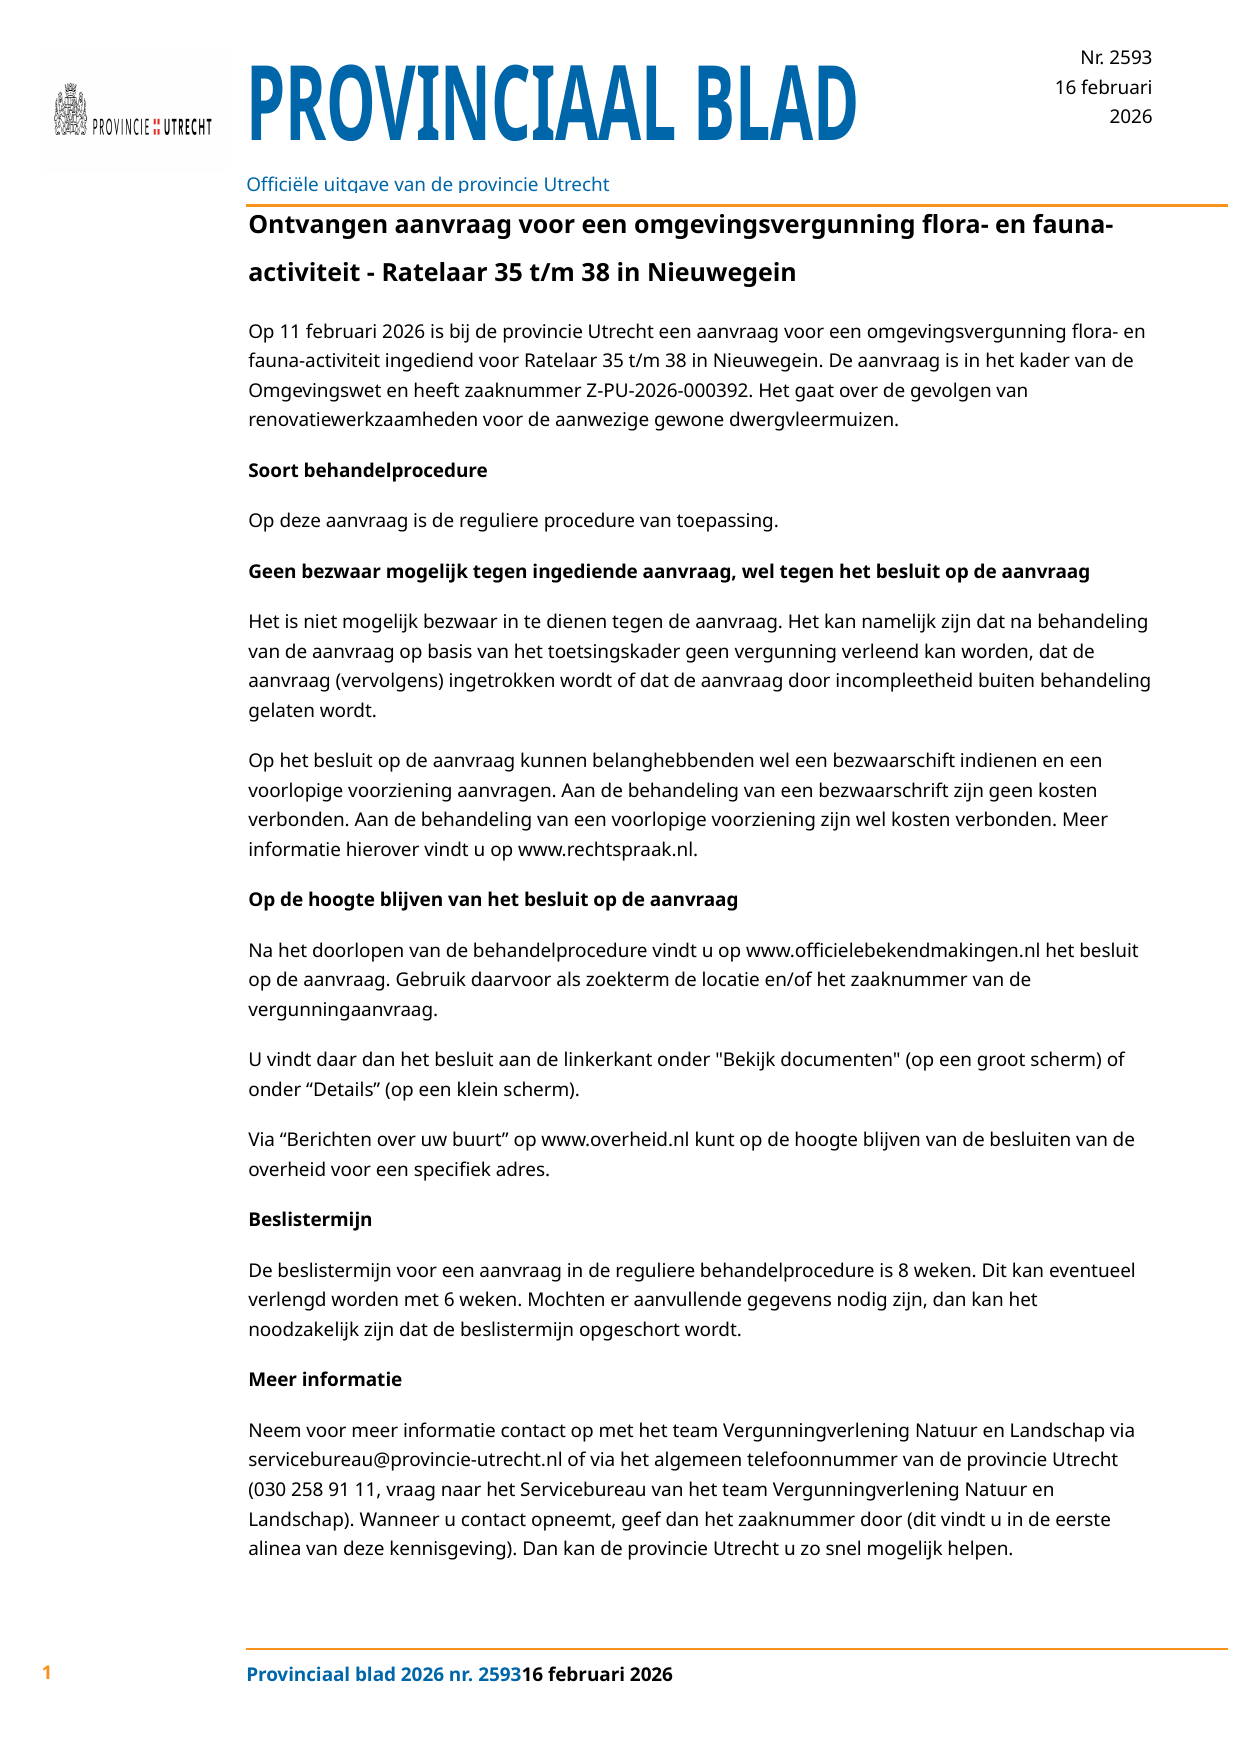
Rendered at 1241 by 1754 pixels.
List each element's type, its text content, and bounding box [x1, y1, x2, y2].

text Het is niet mogelijk bezwaar in te dienen tegen de aanvraag. Het kan namelijk zijn dat na behandeling van de aanvraag op basis van het toetsingskader geen vergunning verleend kan worden, dat de aanvraag (vervolgens) ingetrokken wordt of dat de aanvraag door incompleetheid buiten behandeling gelaten wordt. [248, 608, 1152, 723]
picture [41, 47, 231, 172]
text Soort behandelprocedure [248, 457, 1152, 483]
text Na het doorlopen van de behandelprocedure vindt u op www.officielebekendmakingen.nl het besluit op de aanvraag. Gebruik daarvoor als zoekterm de locatie en/of het zaaknummer van de vergunningaanvraag. [248, 937, 1152, 1022]
text De beslistermijn voor een aanvraag in de reguliere behandelprocedure is 8 weken. Dit kan eventueel verlengd worden met 6 weken. Mochten er aanvullende gegevens nodig zijn, dan kan het noodzakelijk zijn dat de beslistermijn opgeschort wordt. [248, 1257, 1152, 1342]
text Via “Berichten over uw buurt” op www.overheid.nl kunt op de hoogte blijven van de besluiten van de overheid voor een specifiek adres. [248, 1127, 1152, 1182]
text Op deze aanvraag is de reguliere procedure van toepassing. [248, 507, 1152, 533]
text Op het besluit op de aanvraag kunnen belanghebbenden wel een bezwaarschift indienen en een voorlopige voorziening aanvragen. Aan de behandeling van een bezwaarschrift zijn geen kosten verbonden. Aan de behandeling van een voorlopige voorziening zijn wel kosten verbonden. Meer informatie hierover vindt u op www.rechtspraak.nl. [248, 747, 1152, 862]
text Op de hoogte blijven van het besluit op de aanvraag [248, 887, 1152, 912]
text Op 11 februari 2026 is bij de provincie Utrecht een aanvraag voor een omgevingsvergunning flora- en fauna-activiteit ingediend voor Ratelaar 35 t/m 38 in Nieuwegein. De aanvraag is in het kader van de Omgevingswet en heeft zaaknummer Z-PU-2026-000392. Het gaat over de gevolgen van renovatiewerkzaamheden voor de aanwezige gewone dwergvleermuizen. [248, 318, 1152, 432]
text Neem voor meer informatie contact op met het team Vergunningverlening Natuur en Landschap via servicebureau@provincie-utrecht.nl of via het algemeen telefoonnummer van de provincie Utrecht (030 258 91 11, vraag naar het Servicebureau van het team Vergunningverlening Natuur en Landschap). Wanneer u contact opneemt, geef dan het zaaknummer door (dit vindt u in de eerste alinea van deze kennisgeving). Dan kan de provincie Utrecht u zo snel mogelijk helpen. [248, 1417, 1152, 1561]
text Ontvangen aanvraag voor een omgevingsvergunning flora- en fauna-activiteit - Ratelaar 35 t/m 38 in Nieuwegein [248, 207, 1152, 288]
text Geen bezwaar mogelijk tegen ingediende aanvraag, wel tegen het besluit op de aanvraag [248, 558, 1152, 584]
text U vindt daar dan het besluit aan de linkerkant onder "Bekijk documenten" (op een groot scherm) of onder “Details” (op een klein scherm). [248, 1047, 1152, 1102]
text Beslistermijn [248, 1207, 1152, 1232]
text Meer informatie [248, 1367, 1152, 1392]
